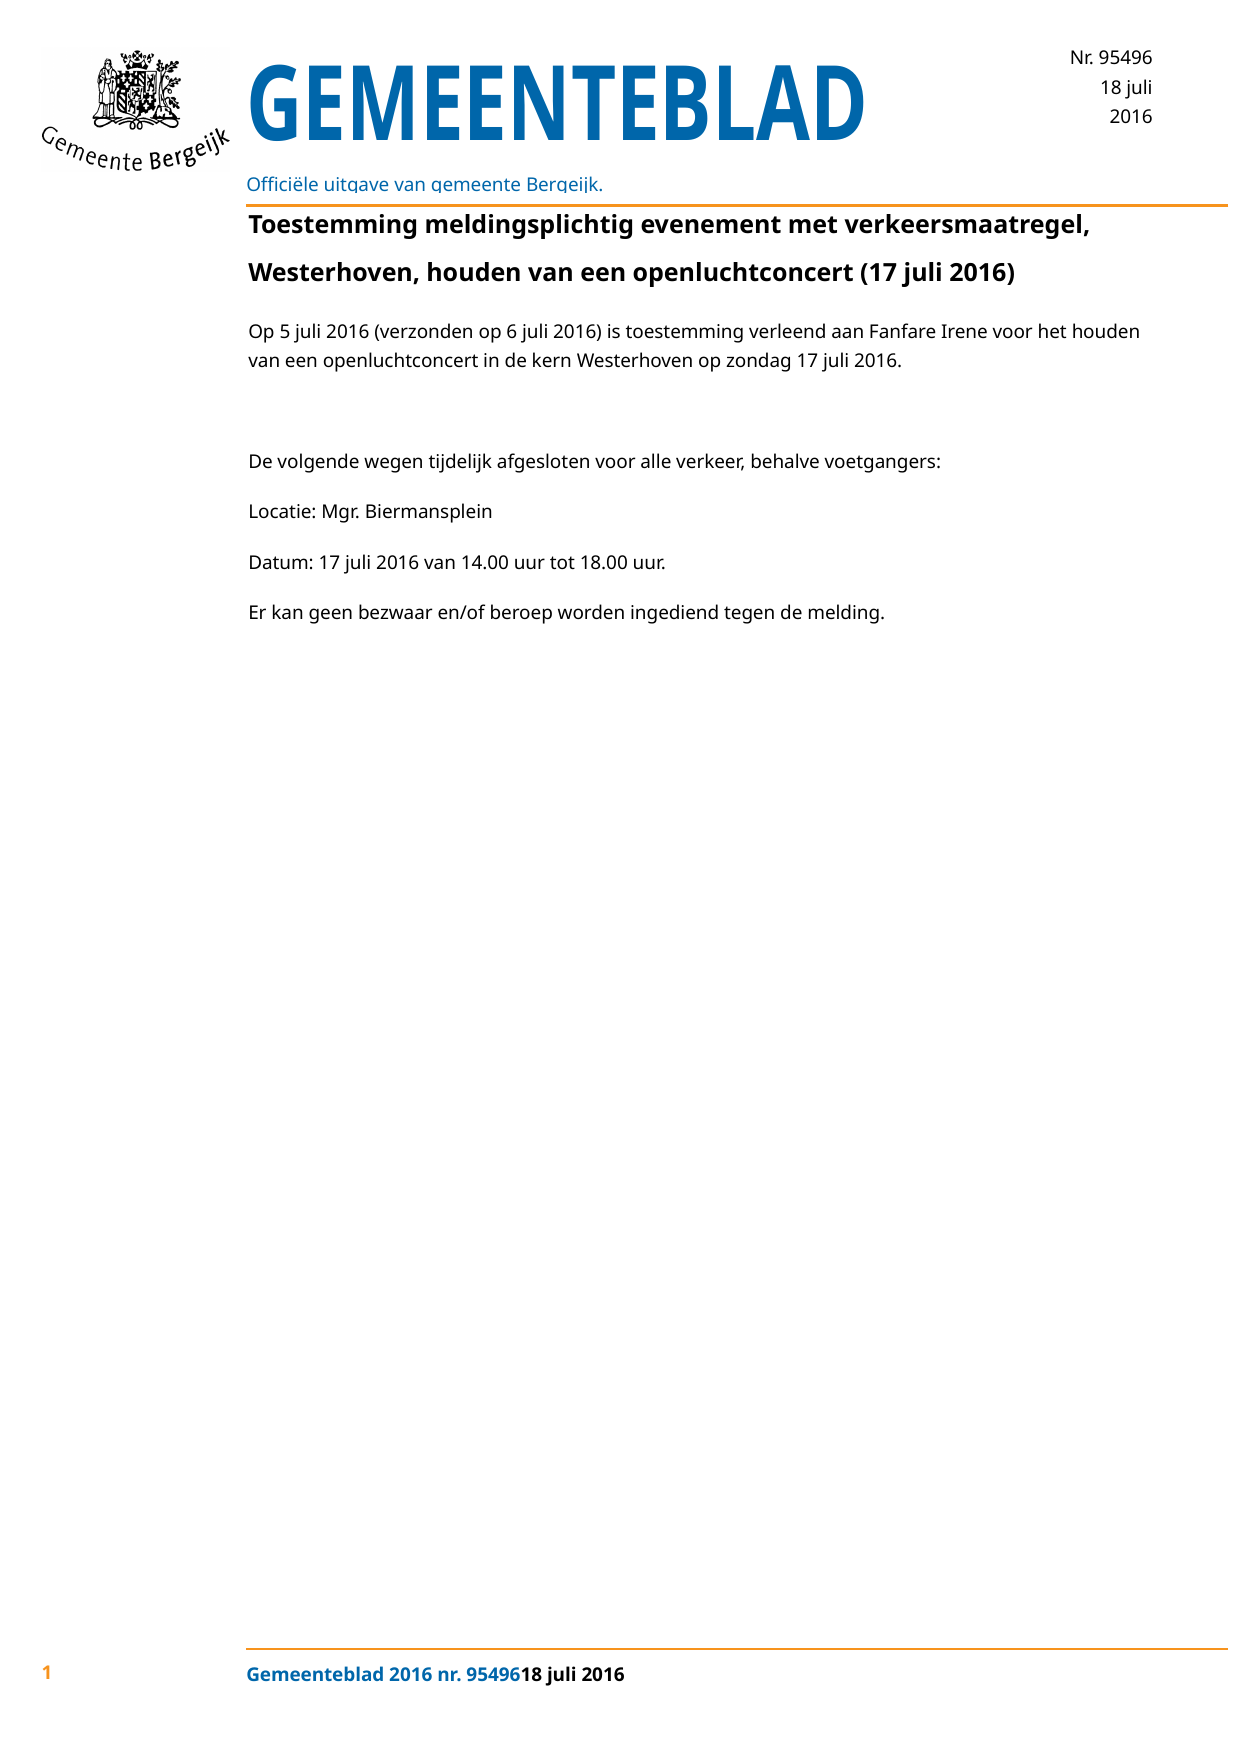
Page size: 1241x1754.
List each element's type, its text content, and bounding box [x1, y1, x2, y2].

text Op 5 juli 2016 (verzonden op 6 juli 2016) is toestemming verleend aan Fanfare Irene voor het houden van een openluchtconcert in de kern Westerhoven op zondag 17 juli 2016. [248, 318, 1152, 373]
text De volgende wegen tijdelijk afgesloten voor alle verkeer, behalve voetgangers: [248, 448, 1152, 474]
text Toestemming meldingsplichtig evenement met verkeersmaatregel, Westerhoven, houden van een openluchtconcert (17 juli 2016) [248, 207, 1152, 288]
text Er kan geen bezwaar en/of beroep worden ingediend tegen de melding. [248, 599, 1152, 625]
text Datum: 17 juli 2016 van 14.00 uur tot 18.00 uur. [248, 549, 1152, 575]
text Locatie: Mgr. Biermansplein [248, 499, 1152, 524]
picture [41, 47, 231, 172]
